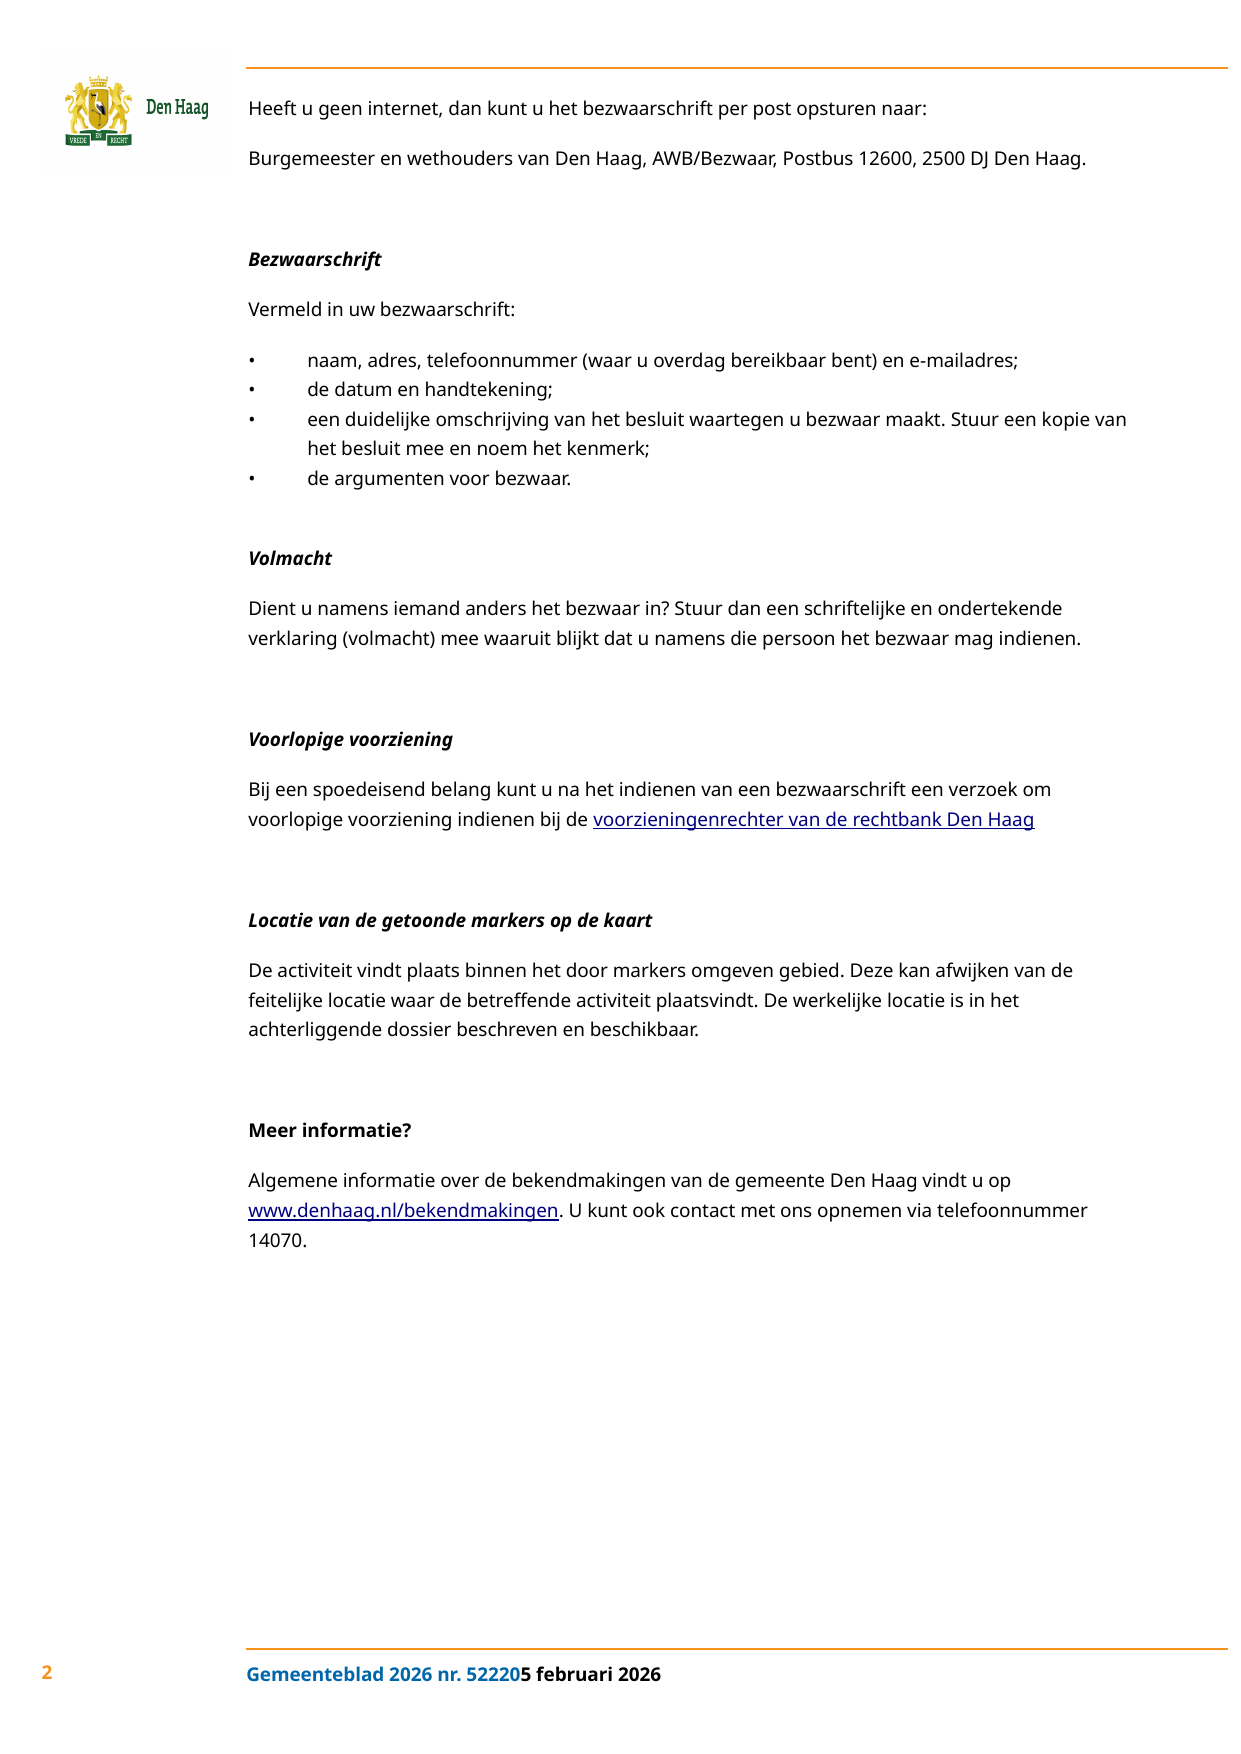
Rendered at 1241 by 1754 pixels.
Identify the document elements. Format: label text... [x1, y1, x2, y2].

text Locatie van de getoonde markers op de kaart [248, 907, 1152, 933]
text Bezwaarschrift [248, 246, 1152, 272]
text Voorlopige voorziening [248, 726, 1152, 752]
text Dient u namens iemand anders het bezwaar in? Stuur dan een schriftelijke en ondertekende verklaring (volmacht) mee waaruit blijkt dat u namens die persoon het bezwaar mag indienen. [248, 596, 1152, 651]
list de datum en handtekening; [248, 376, 1152, 402]
text Volmacht [248, 545, 1152, 571]
text Bij een spoedeisend belang kunt u na het indienen van een bezwaarschrift een verzoek om voorlopige voorziening indienen bij de voorzieningenrechter van de rechtbank Den Haag [248, 776, 1152, 832]
text Algemene informatie over de bekendmakingen van de gemeente Den Haag vindt u op www.denhaag.nl/bekendmakingen. U kunt ook contact met ons opnemen via telefoonnummer 14070. [248, 1168, 1152, 1253]
list naam, adres, telefoonnummer (waar u overdag bereikbaar bent) en e-mailadres; [248, 347, 1152, 373]
text Burgemeester en wethouders van Den Haag, AWB/Bezwaar, Postbus 12600, 2500 DJ Den Haag. [248, 145, 1152, 171]
text Heeft u geen internet, dan kunt u het bezwaarschrift per post opsturen naar: [248, 95, 1152, 121]
list de argumenten voor bezwaar. [248, 465, 1152, 491]
text Vermeld in uw bezwaarschrift: [248, 296, 1152, 322]
text Meer informatie? [248, 1117, 1152, 1143]
text De activiteit vindt plaats binnen het door markers omgeven gebied. Deze kan afwijken van de feitelijke locatie waar de betreffende activiteit plaatsvindt. De werkelijke locatie is in het achterliggende dossier beschreven en beschikbaar. [248, 957, 1152, 1042]
list een duidelijke omschrijving van het besluit waartegen u bezwaar maakt. Stuur een kopie van het besluit mee en noem het kenmerk; [248, 406, 1152, 461]
picture [41, 47, 231, 172]
